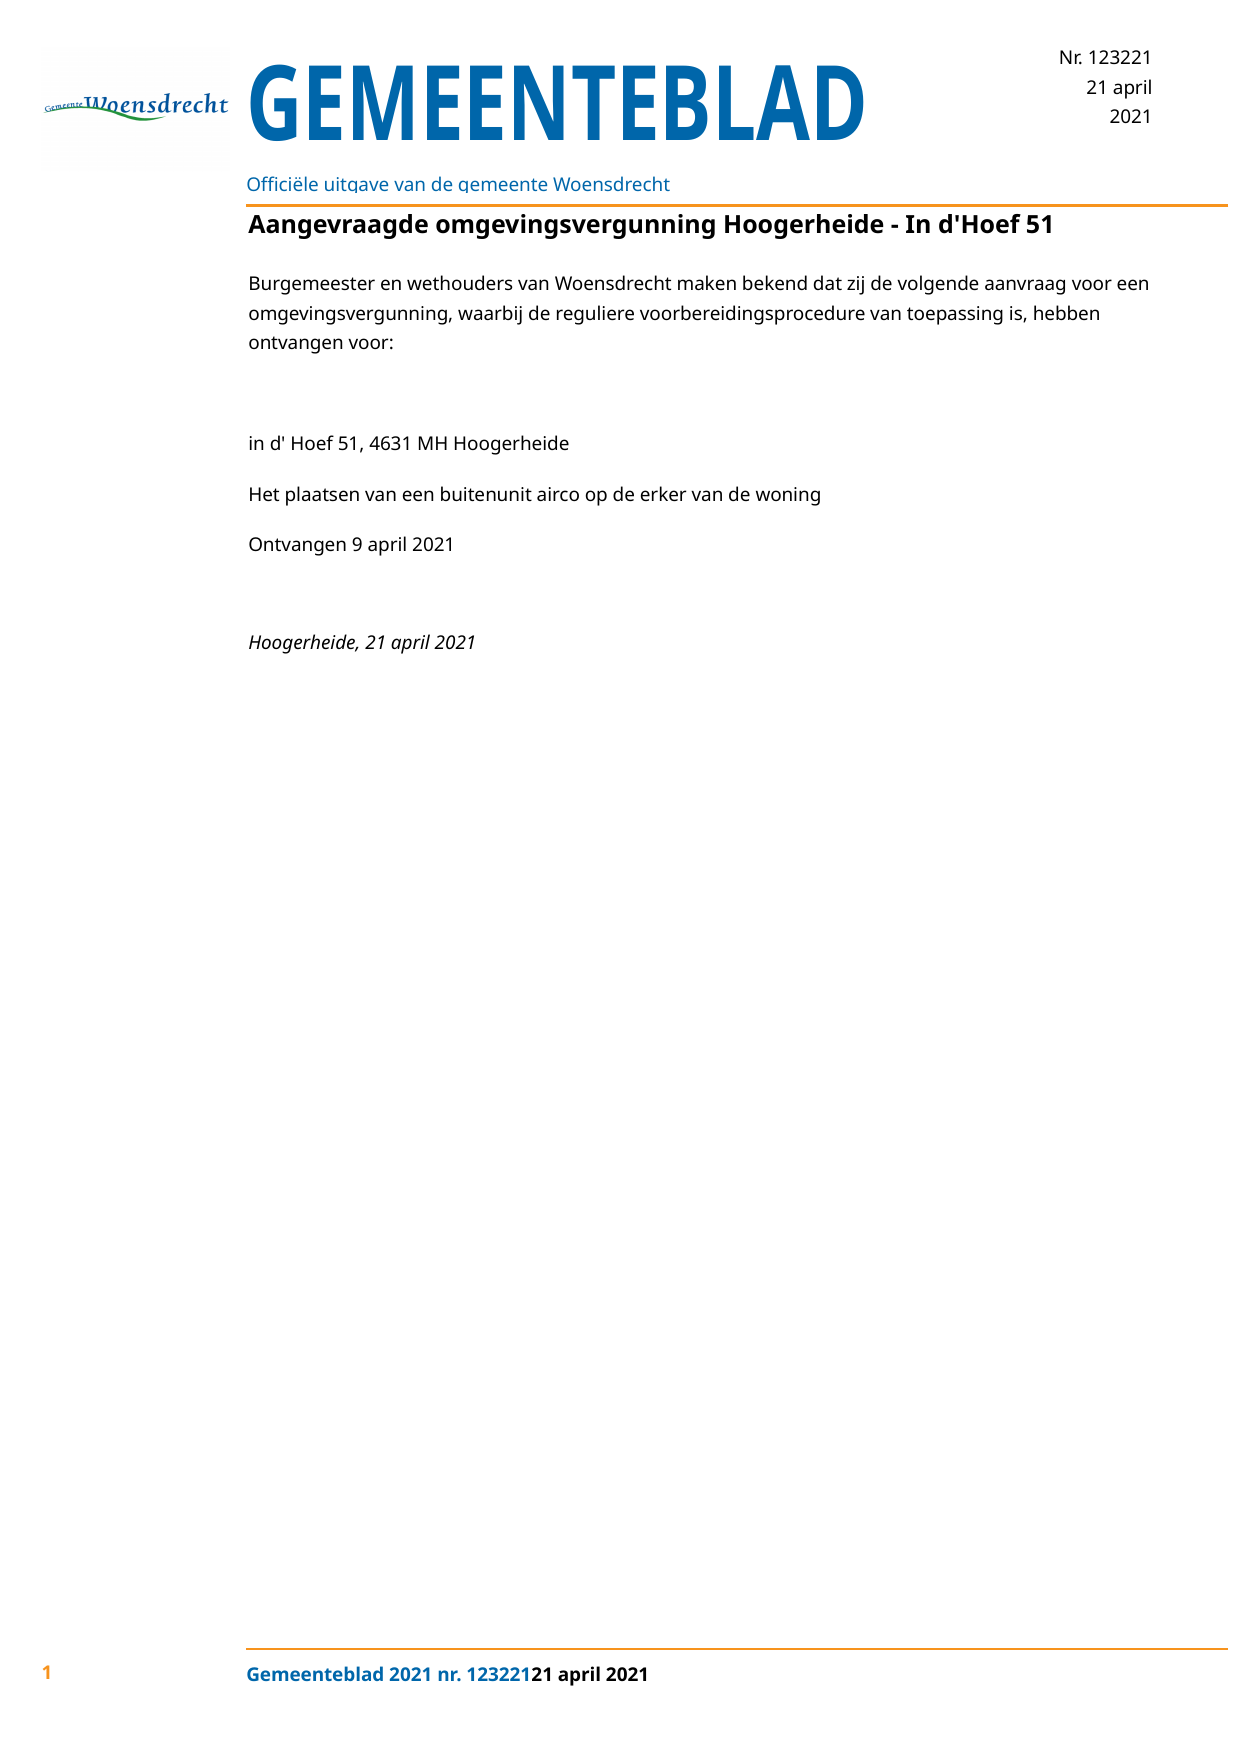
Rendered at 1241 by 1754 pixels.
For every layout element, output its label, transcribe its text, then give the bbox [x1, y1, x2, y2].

text in d' Hoef 51, 4631 MH Hoogerheide [248, 430, 1152, 456]
text Het plaatsen van een buitenunit airco op de erker van de woning [248, 481, 1152, 506]
text Burgemeester en wethouders van Woensdrecht maken bekend dat zij de volgende aanvraag voor een omgevingsvergunning, waarbij de reguliere voorbereidingsprocedure van toepassing is, hebben ontvangen voor: [248, 270, 1152, 355]
text Aangevraagde omgevingsvergunning Hoogerheide - In d'Hoef 51 [248, 207, 1152, 241]
text Hoogerheide, 21 april 2021 [248, 629, 1152, 655]
text Ontvangen 9 april 2021 [248, 531, 1152, 557]
picture [41, 47, 231, 172]
